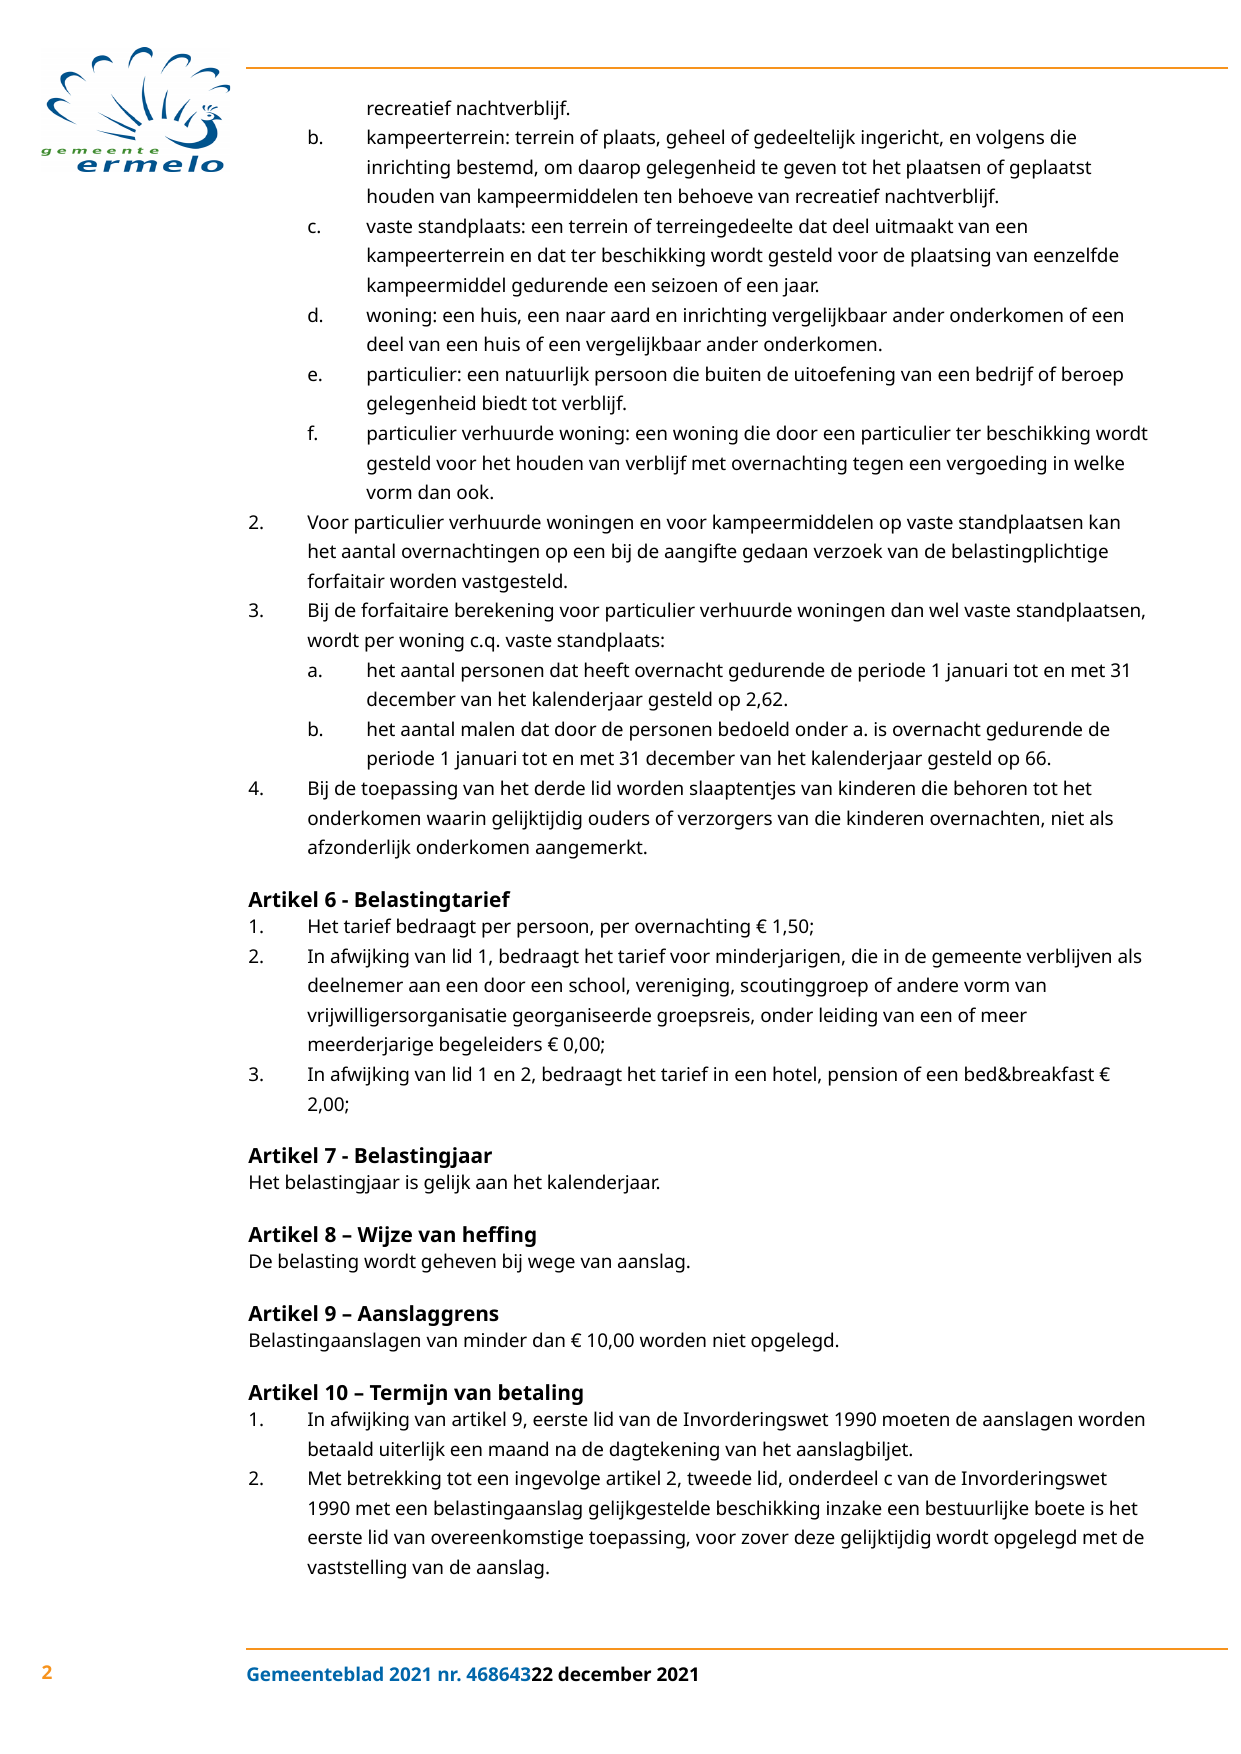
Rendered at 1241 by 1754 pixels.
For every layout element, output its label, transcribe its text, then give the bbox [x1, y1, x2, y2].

text De belasting wordt geheven bij wege van aanslag. [248, 1248, 1152, 1274]
list Het tarief bedraagt per persoon, per overnachting € 1,50; [248, 913, 1152, 939]
text Het belastingjaar is gelijk aan het kalenderjaar. [248, 1169, 1152, 1195]
list In afwijking van lid 1 en 2, bedraagt het tarief in een hotel, pension of een bed&breakfast € 2,00; [248, 1061, 1152, 1116]
list het aantal personen dat heeft overnacht gedurende de periode 1 januari tot en met 31 december van het kalenderjaar gesteld op 2,62. [307, 657, 1152, 712]
list kampeerterrein: terrein of plaats, geheel of gedeeltelijk ingericht, en volgens die inrichting bestemd, om daarop gelegenheid te geven tot het plaatsen of geplaatst houden van kampeermiddelen ten behoeve van recreatief nachtverblijf. [307, 124, 1152, 209]
list woning: een huis, een naar aard en inrichting vergelijkbaar ander onderkomen of een deel van een huis of een vergelijkbaar ander onderkomen. [307, 302, 1152, 357]
text Artikel 7 - Belastingjaar [248, 1141, 1152, 1169]
list particulier: een natuurlijk persoon die buiten de uitoefening van een bedrijf of beroep gelegenheid biedt tot verblijf. [307, 361, 1152, 416]
text Artikel 9 – Aanslaggrens [248, 1299, 1152, 1327]
list vaste standplaats: een terrein of terreingedeelte dat deel uitmaakt van een kampeerterrein en dat ter beschikking wordt gesteld voor de plaatsing van eenzelfde kampeermiddel gedurende een seizoen of een jaar. [307, 213, 1152, 298]
list Met betrekking tot een ingevolge artikel 2, tweede lid, onderdeel c van de Invorderingswet 1990 met een belastingaanslag gelijkgestelde beschikking inzake een bestuurlijke boete is het eerste lid van overeenkomstige toepassing, voor zover deze gelijktijdig wordt opgelegd met de vaststelling van de aanslag. [248, 1465, 1152, 1580]
text Artikel 8 – Wijze van heffing [248, 1220, 1152, 1248]
list Voor particulier verhuurde woningen en voor kampeermiddelen op vaste standplaatsen kan het aantal overnachtingen op een bij de aangifte gedaan verzoek van de belastingplichtige forfaitair worden vastgesteld. [248, 509, 1152, 594]
list Bij de forfaitaire berekening voor particulier verhuurde woningen dan wel vaste standplaatsen, wordt per woning c.q. vaste standplaats: [248, 598, 1152, 653]
list Bij de toepassing van het derde lid worden slaaptentjes van kinderen die behoren tot het onderkomen waarin gelijktijdig ouders of verzorgers van die kinderen overnachten, niet als afzonderlijk onderkomen aangemerkt. [248, 775, 1152, 860]
list In afwijking van artikel 9, eerste lid van de Invorderingswet 1990 moeten de aanslagen worden betaald uiterlijk een maand na de dagtekening van het aanslagbiljet. [248, 1406, 1152, 1461]
list het aantal malen dat door de personen bedoeld onder a. is overnacht gedurende de periode 1 januari tot en met 31 december van het kalenderjaar gesteld op 66. [307, 716, 1152, 771]
list particulier verhuurde woning: een woning die door een particulier ter beschikking wordt gesteld voor het houden van verblijf met overnachting tegen een vergoeding in welke vorm dan ook. [307, 420, 1152, 505]
text Artikel 10 – Termijn van betaling [248, 1378, 1152, 1406]
list In afwijking van lid 1, bedraagt het tarief voor minderjarigen, die in de gemeente verblijven als deelnemer aan een door een school, vereniging, scoutinggroep of andere vorm van vrijwilligersorganisatie georganiseerde groepsreis, onder leiding van een of meer meerderjarige begeleiders € 0,00; [248, 943, 1152, 1057]
text Artikel 6 - Belastingtarief [248, 885, 1152, 913]
text Belastingaanslagen van minder dan € 10,00 worden niet opgelegd. [248, 1327, 1152, 1353]
picture [41, 47, 231, 172]
list recreatief nachtverblijf. [307, 95, 1152, 121]
